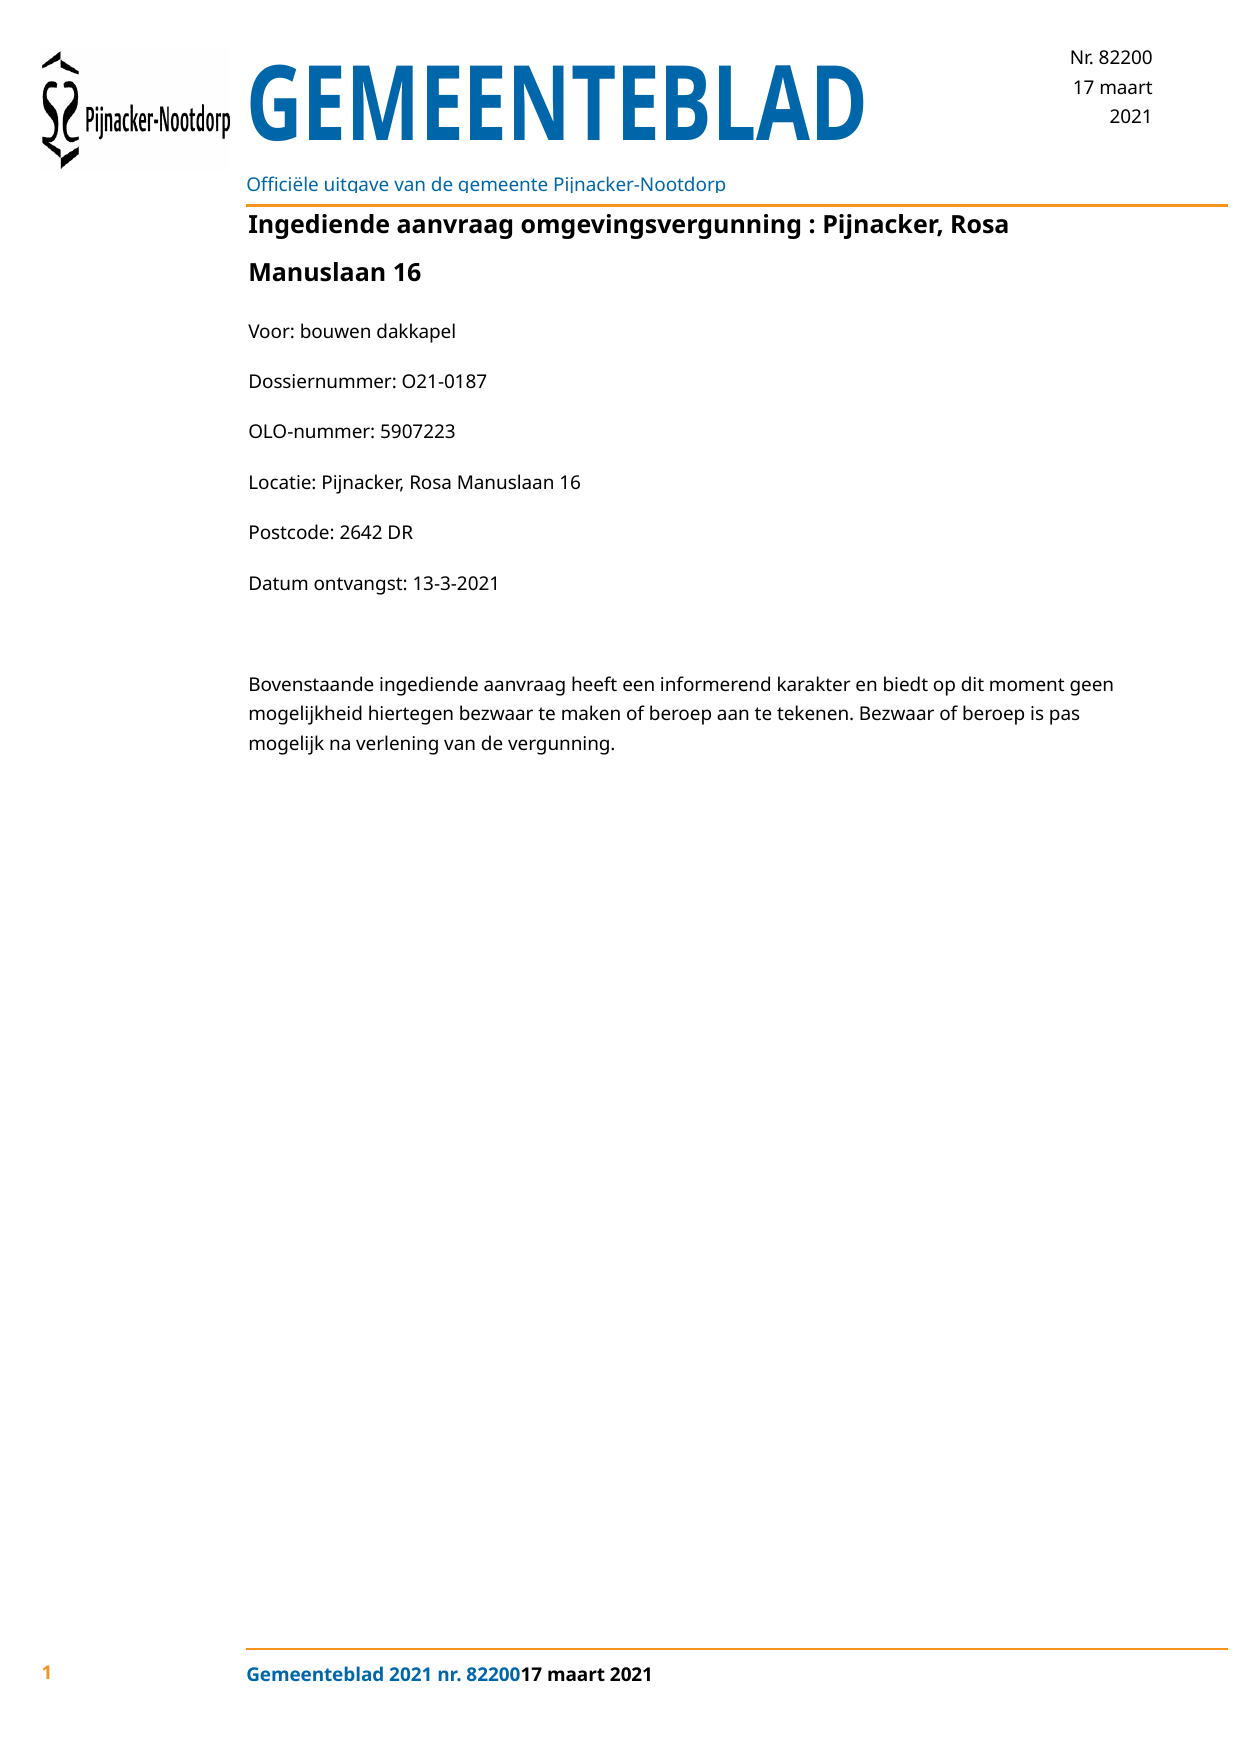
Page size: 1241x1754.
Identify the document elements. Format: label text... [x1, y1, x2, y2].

text Ingediende aanvraag omgevingsvergunning : Pijnacker, Rosa Manuslaan 16 [248, 207, 1152, 288]
text Bovenstaande ingediende aanvraag heeft een informerend karakter en biedt op dit moment geen mogelijkheid hiertegen bezwaar te maken of beroep aan te tekenen. Bezwaar of beroep is pas mogelijk na verlening van de vergunning. [248, 671, 1152, 756]
text Datum ontvangst: 13-3-2021 [248, 570, 1152, 596]
text OLO-nummer: 5907223 [248, 419, 1152, 444]
text Postcode: 2642 DR [248, 519, 1152, 545]
picture [41, 47, 231, 172]
text Dossiernummer: O21-0187 [248, 368, 1152, 394]
text Voor: bouwen dakkapel [248, 318, 1152, 344]
text Locatie: Pijnacker, Rosa Manuslaan 16 [248, 469, 1152, 495]
